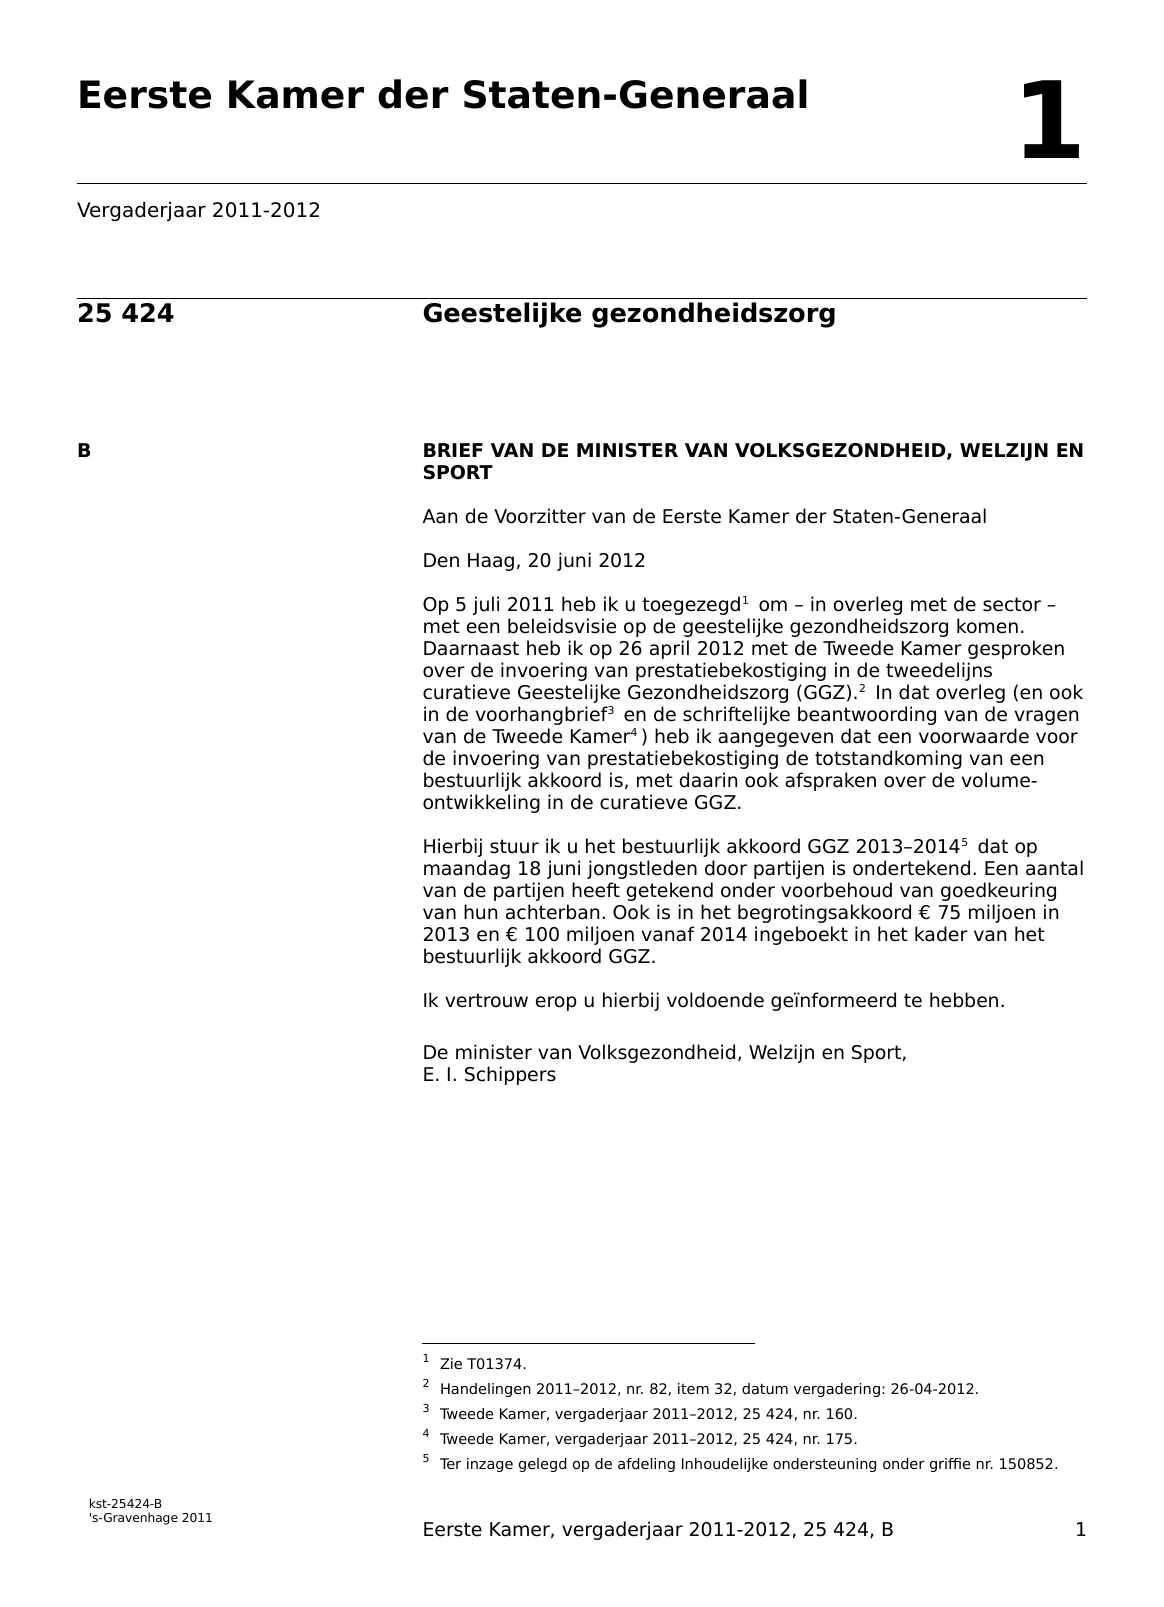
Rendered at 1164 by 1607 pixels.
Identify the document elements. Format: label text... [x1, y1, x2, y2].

text Zie T01374. [422, 1352, 1087, 1374]
text Tweede Kamer, vergaderjaar 2011–2012, 25 424, nr. 175. [422, 1427, 1087, 1449]
text Tweede Kamer, vergaderjaar 2011–2012, 25 424, nr. 160. [422, 1402, 1087, 1424]
table_header Eerste Kamer der Staten-Generaal [77, 59, 886, 183]
text Ik vertrouw erop u hierbij voldoende geïnformeerd te hebben. [422, 990, 1087, 1012]
subtitle B BRIEF VAN DE MINISTER VAN VOLKSGEZONDHEID, WELZIJN EN SPORT [77, 440, 1087, 484]
text kst-25424-B [88, 1497, 323, 1511]
text De minister van Volksgezondheid, Welzijn en Sport, E. I. Schippers [422, 1042, 1087, 1086]
text Aan de Voorzitter van de Eerste Kamer der Staten-Generaal [422, 506, 1087, 528]
subtitle 25 424 Geestelijke gezondheidszorg [77, 299, 1087, 329]
table_cell Vergaderjaar 2011-2012 [77, 184, 1087, 298]
text Hierbij stuur ik u het bestuurlijk akkoord GGZ 2013–2014 dat op maandag 18 juni jongstleden door partijen is ondertekend. Een aantal van de partijen heeft getekend onder voorbehoud van goedkeuring van hun achterban. Ook is in het begrotingsakkoord € 75 miljoen in 2013 en € 100 miljoen vanaf 2014 ingeboekt in het kader van het bestuurlijk akkoord GGZ. [422, 836, 1087, 968]
text Op 5 juli 2011 heb ik u toegezegd om – in overleg met de sector – met een beleidsvisie op de geestelijke gezondheidszorg komen. Daarnaast heb ik op 26 april 2012 met de Tweede Kamer gesproken over de invoering van prestatiebekostiging in de tweedelijns curatieve Geestelijke Gezondheidszorg (GGZ). In dat overleg (en ook in de voorhangbrief en de schriftelijke beantwoording van de vragen van de Tweede Kamer) heb ik aangegeven dat een voorwaarde voor de invoering van prestatiebekostiging de totstandkoming van een bestuurlijk akkoord is, met daarin ook afspraken over de volume-ontwikkeling in de curatieve GGZ. [422, 594, 1087, 814]
text Ter inzage gelegd op de afdeling Inhoudelijke ondersteuning onder griffie nr. 150852. [422, 1452, 1087, 1474]
text Handelingen 2011–2012, nr. 82, item 32, datum vergadering: 26-04-2012. [422, 1377, 1087, 1399]
text 's-Gravenhage 2011 [88, 1511, 323, 1525]
table_header 1 [886, 59, 1087, 183]
text Den Haag, 20 juni 2012 [422, 550, 1087, 572]
